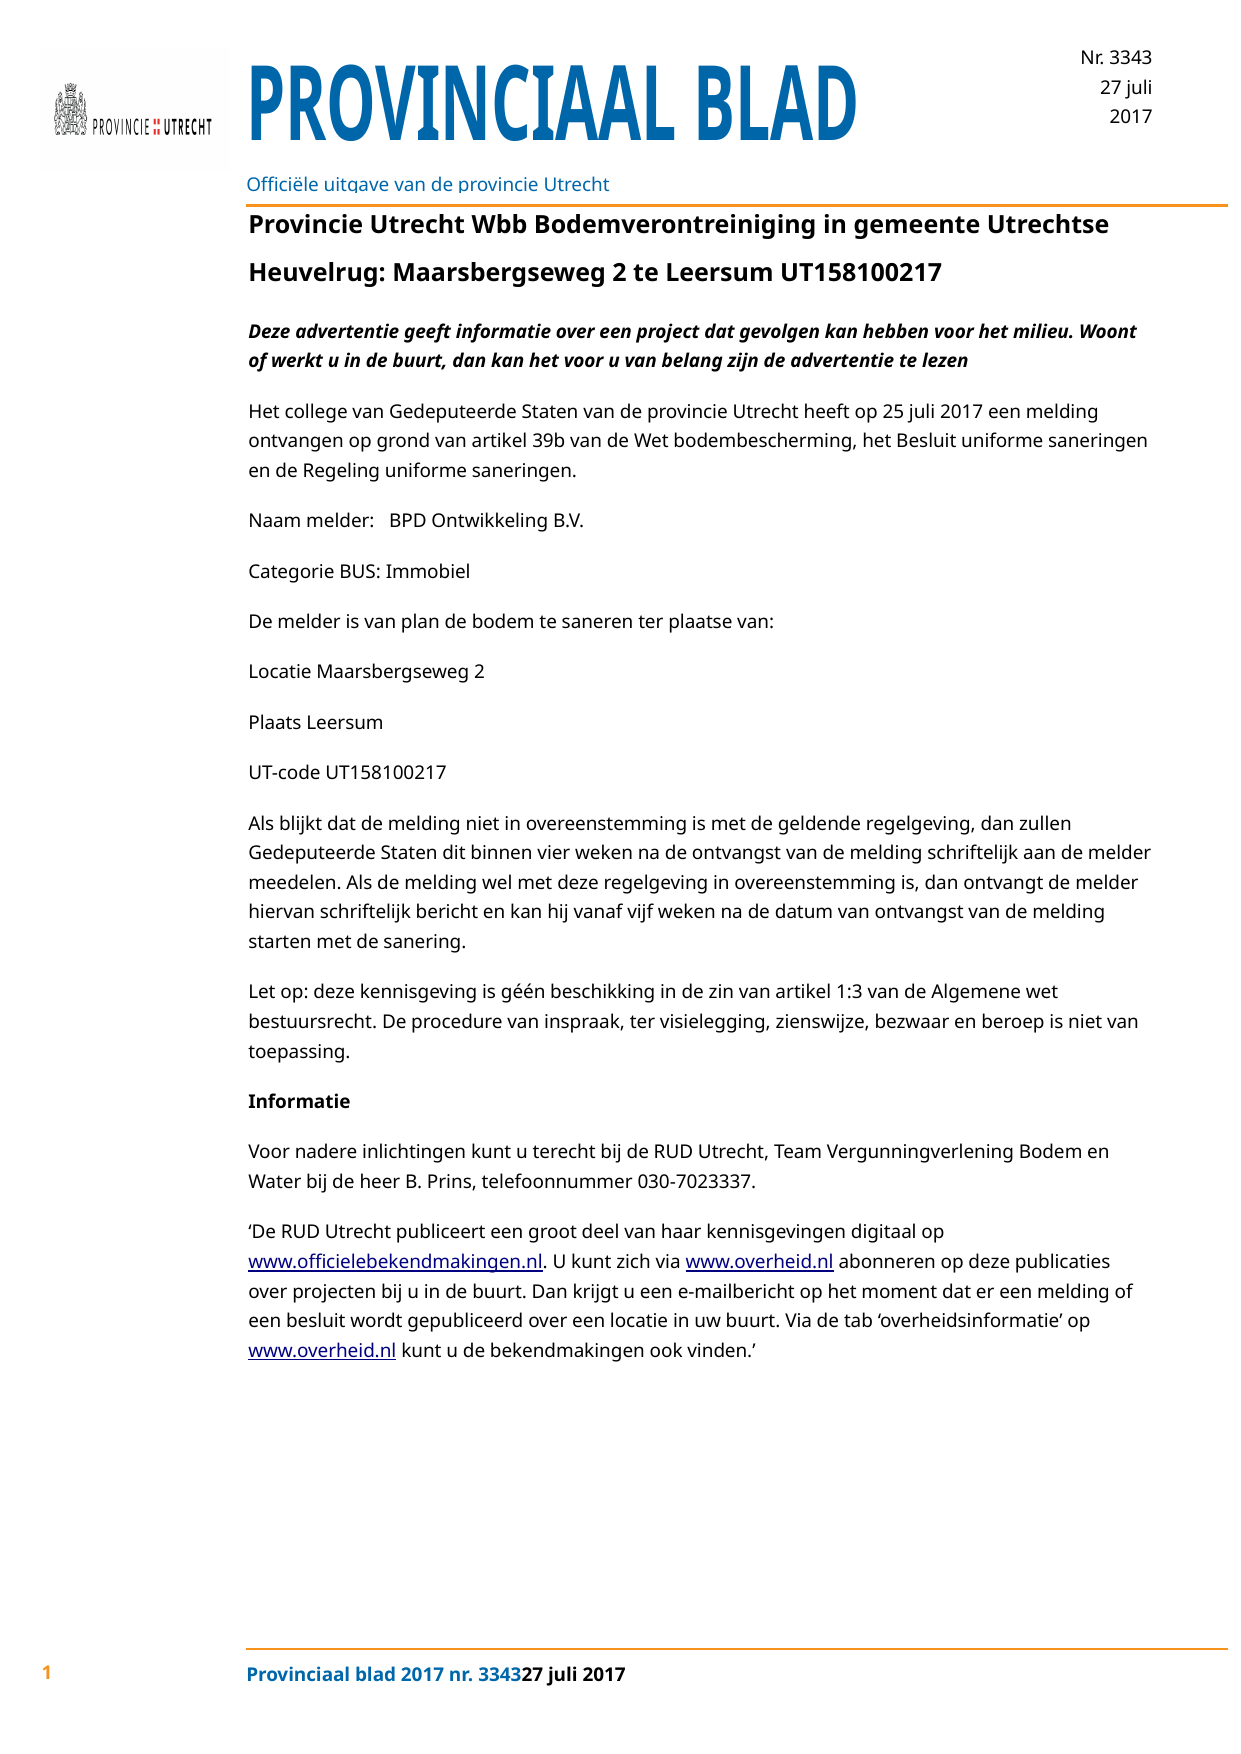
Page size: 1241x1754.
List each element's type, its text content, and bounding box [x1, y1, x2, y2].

picture [41, 47, 231, 172]
text Naam melder: BPD Ontwikkeling B.V. [248, 507, 1152, 533]
text Het college van Gedeputeerde Staten van de provincie Utrecht heeft op 25 juli 2017 een melding ontvangen op grond van artikel 39b van de Wet bodembescherming, het Besluit uniforme saneringen en de Regeling uniforme saneringen. [248, 398, 1152, 483]
text Provincie Utrecht Wbb Bodemverontreiniging in gemeente Utrechtse Heuvelrug: Maarsbergseweg 2 te Leersum UT158100217 [248, 207, 1152, 288]
text ‘De RUD Utrecht publiceert een groot deel van haar kennisgevingen digitaal op www.officielebekendmakingen.nl. U kunt zich via www.overheid.nl abonneren op deze publicaties over projecten bij u in de buurt. Dan krijgt u een e-mailbericht op het moment dat er een melding of een besluit wordt gepubliceerd over een locatie in uw buurt. Via de tab ‘overheidsinformatie’ op www.overheid.nl kunt u de bekendmakingen ook vinden.’ [248, 1219, 1152, 1363]
text Let op: deze kennisgeving is géén beschikking in de zin van artikel 1:3 van de Algemene wet bestuursrecht. De procedure van inspraak, ter visielegging, zienswijze, bezwaar en beroep is niet van toepassing. [248, 979, 1152, 1064]
text Deze advertentie geeft informatie over een project dat gevolgen kan hebben voor het milieu. Woont of werkt u in de buurt, dan kan het voor u van belang zijn de advertentie te lezen [248, 318, 1152, 373]
text De melder is van plan de bodem te saneren ter plaatse van: [248, 608, 1152, 634]
text UT-code UT158100217 [248, 759, 1152, 785]
text Informatie [248, 1088, 1152, 1114]
text Locatie Maarsbergseweg 2 [248, 659, 1152, 684]
text Als blijkt dat de melding niet in overeenstemming is met de geldende regelgeving, dan zullen Gedeputeerde Staten dit binnen vier weken na de ontvangst van de melding schriftelijk aan de melder meedelen. Als de melding wel met deze regelgeving in overeenstemming is, dan ontvangt de melder hiervan schriftelijk bericht en kan hij vanaf vijf weken na de datum van ontvangst van de melding starten met de sanering. [248, 810, 1152, 954]
text Voor nadere inlichtingen kunt u terecht bij de RUD Utrecht, Team Vergunningverlening Bodem en Water bij de heer B. Prins, telefoonnummer 030-7023337. [248, 1139, 1152, 1194]
text Categorie BUS: Immobiel [248, 558, 1152, 584]
text Plaats Leersum [248, 709, 1152, 735]
